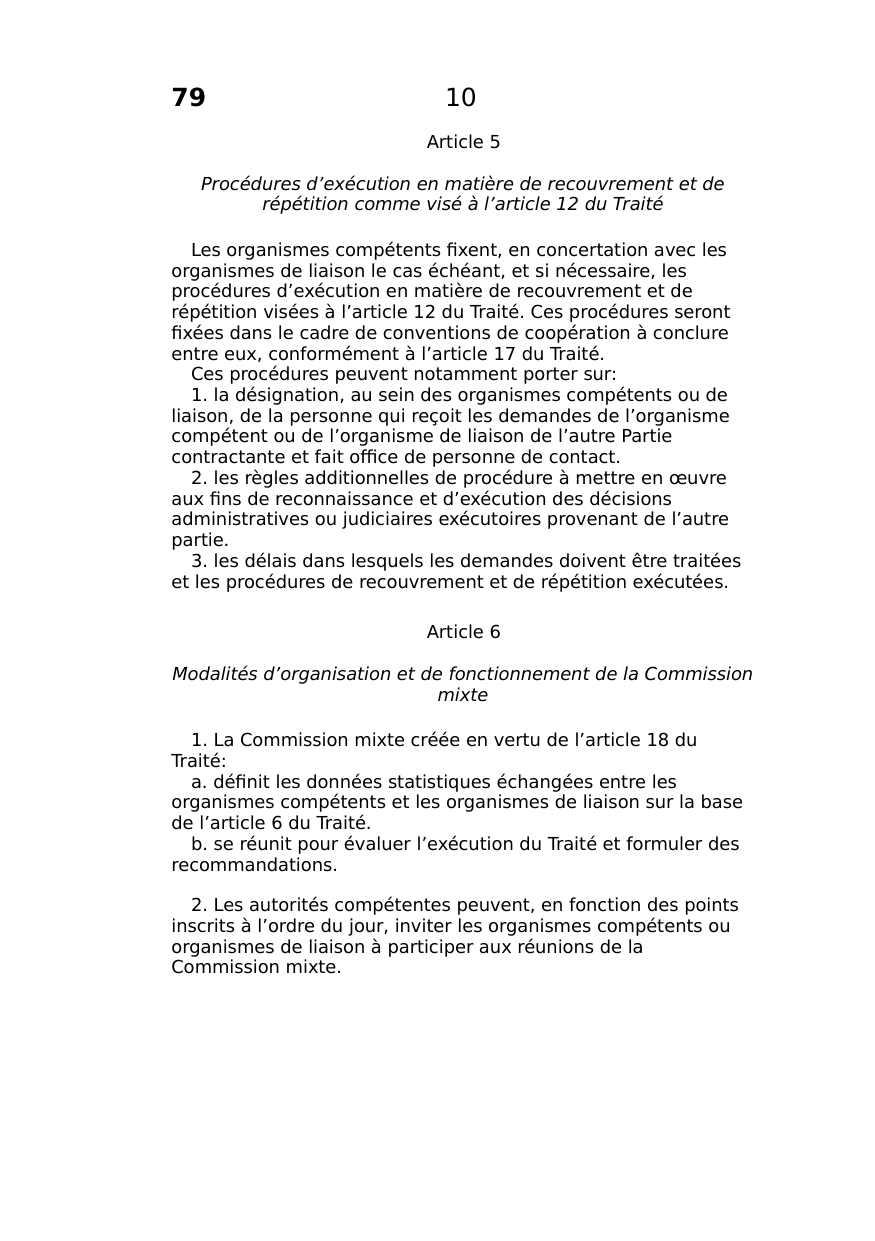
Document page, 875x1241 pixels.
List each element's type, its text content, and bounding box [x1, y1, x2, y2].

text Les organismes compétents fixent, en concertation avec les organismes de liaison le cas échéant, et si nécessaire, les procédures d’exécution en matière de recouvrement et de répétition visées à l’article 12 du Traité. Ces procédures seront fixées dans le cadre de conventions de coopération à conclure entre eux, conformément à l’article 17 du Traité. [171, 240, 756, 364]
text a. définit les données statistiques échangées entre les organismes compétents et les organismes de liaison sur la base de l’article 6 du Traité. [171, 772, 756, 834]
subtitle Article 5 Procédures d’exécution en matière de recouvrement et de répétition comme visé à l’article 12 du Traité [171, 132, 756, 215]
text b. se réunit pour évaluer l’exécution du Traité et formuler des recommandations. [171, 834, 756, 875]
text Ces procédures peuvent notamment porter sur: [171, 364, 756, 385]
text 2. Les autorités compétentes peuvent, en fonction des points inscrits à l’ordre du jour, inviter les organismes compétents ou organismes de liaison à participer aux réunions de la Commission mixte. [171, 895, 756, 978]
text 1. la désignation, au sein des organismes compétents ou de liaison, de la personne qui reçoit les demandes de l’organisme compétent ou de l’organisme de liaison de l’autre Partie contractante et fait office de personne de contact. [171, 385, 756, 468]
text 3. les délais dans lesquels les demandes doivent être traitées et les procédures de recouvrement et de répétition exécutées. [171, 551, 756, 592]
text 1. La Commission mixte créée en vertu de l’article 18 du Traité: [171, 730, 756, 772]
subtitle Article 6 Modalités d’organisation et de fonctionnement de la Commission mixte [171, 622, 756, 705]
text 2. les règles additionnelles de procédure à mettre en œuvre aux fins de reconnaissance et d’exécution des décisions administratives ou judiciaires exécutoires provenant de l’autre partie. [171, 468, 756, 551]
